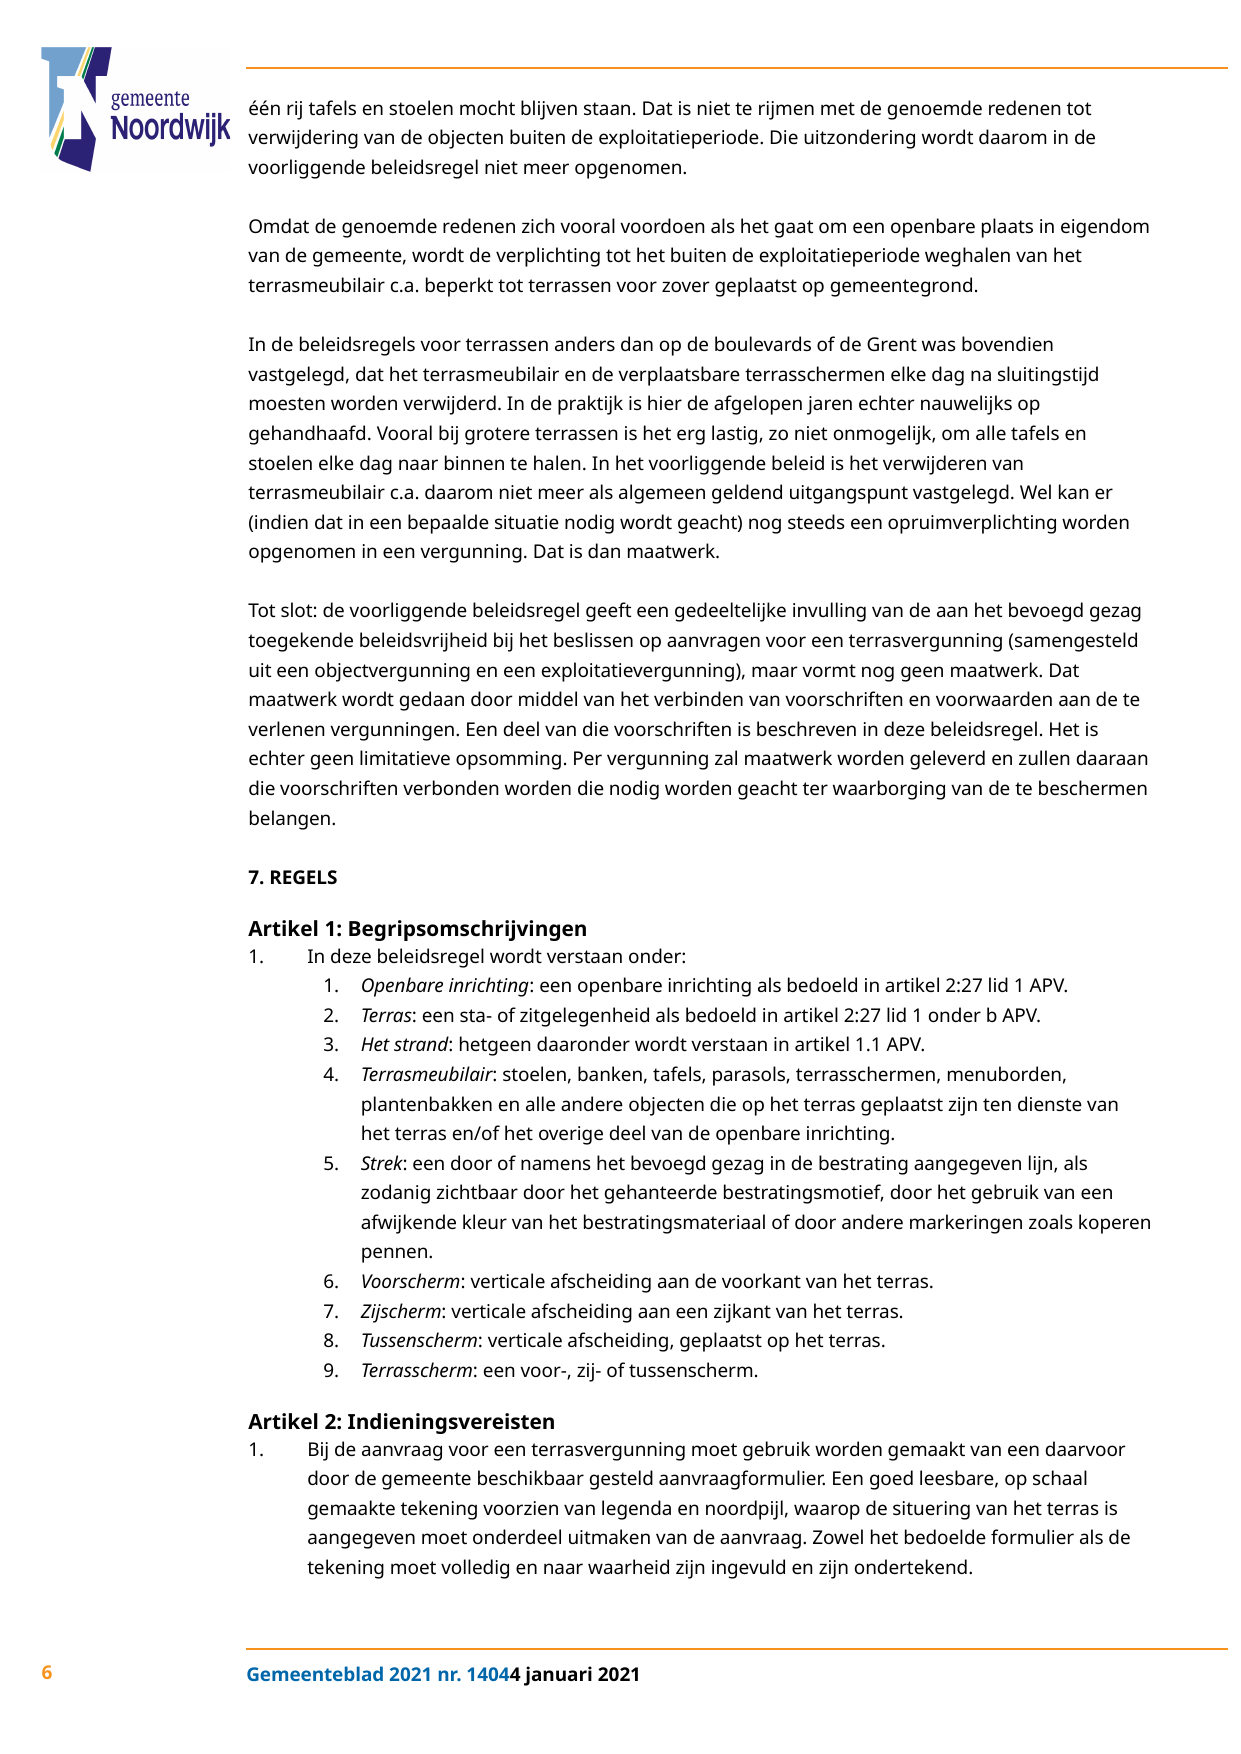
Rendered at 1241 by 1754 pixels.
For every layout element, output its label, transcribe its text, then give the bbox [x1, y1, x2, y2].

text 7. REGELS [248, 864, 1152, 890]
picture [41, 47, 231, 172]
list Terrasscherm: een voor-, zij- of tussenscherm. [323, 1357, 1152, 1383]
list Bij de aanvraag voor een terrasvergunning moet gebruik worden gemaakt van een daarvoor door de gemeente beschikbaar gesteld aanvraagformulier. Een goed leesbare, op schaal gemaakte tekening voorzien van legenda en noordpijl, waarop de situering van het terras is aangegeven moet onderdeel uitmaken van de aanvraag. Zowel het bedoelde formulier als de tekening moet volledig en naar waarheid zijn ingevuld en zijn ondertekend. [248, 1436, 1152, 1580]
list Terras: een sta- of zitgelegenheid als bedoeld in artikel 2:27 lid 1 onder b APV. [323, 1002, 1152, 1028]
list Zijscherm: verticale afscheiding aan een zijkant van het terras. [323, 1298, 1152, 1323]
list Voorscherm: verticale afscheiding aan de voorkant van het terras. [323, 1268, 1152, 1294]
list In deze beleidsregel wordt verstaan onder: [248, 943, 1152, 968]
list Tussenscherm: verticale afscheiding, geplaatst op het terras. [323, 1327, 1152, 1353]
list Terrasmeubilair: stoelen, banken, tafels, parasols, terrasschermen, menuborden, plantenbakken en alle andere objecten die op het terras geplaatst zijn ten dienste van het terras en/of het overige deel van de openbare inrichting. [323, 1061, 1152, 1146]
text Omdat de genoemde redenen zich vooral voordoen als het gaat om een openbare plaats in eigendom van de gemeente, wordt de verplichting tot het buiten de exploitatieperiode weghalen van het terrasmeubilair c.a. beperkt tot terrassen voor zover geplaatst op gemeentegrond. [248, 213, 1152, 298]
text In de beleidsregels voor terrassen anders dan op de boulevards of de Grent was bovendien vastgelegd, dat het terrasmeubilair en de verplaatsbare terrasschermen elke dag na sluitingstijd moesten worden verwijderd. In de praktijk is hier de afgelopen jaren echter nauwelijks op gehandhaafd. Vooral bij grotere terrassen is het erg lastig, zo niet onmogelijk, om alle tafels en stoelen elke dag naar binnen te halen. In het voorliggende beleid is het verwijderen van terrasmeubilair c.a. daarom niet meer als algemeen geldend uitgangspunt vastgelegd. Wel kan er (indien dat in een bepaalde situatie nodig wordt geacht) nog steeds een opruimverplichting worden opgenomen in een vergunning. Dat is dan maatwerk. [248, 331, 1152, 564]
list Openbare inrichting: een openbare inrichting als bedoeld in artikel 2:27 lid 1 APV. [323, 972, 1152, 998]
list Strek: een door of namens het bevoegd gezag in de bestrating aangegeven lijn, als zodanig zichtbaar door het gehanteerde bestratingsmotief, door het gebruik van een afwijkende kleur van het bestratingsmateriaal of door andere markeringen zoals koperen pennen. [323, 1150, 1152, 1264]
text Artikel 2: Indieningsvereisten [248, 1407, 1152, 1436]
text Tot slot: de voorliggende beleidsregel geeft een gedeeltelijke invulling van de aan het bevoegd gezag toegekende beleidsvrijheid bij het beslissen op aanvragen voor een terrasvergunning (samengesteld uit een objectvergunning en een exploitatievergunning), maar vormt nog geen maatwerk. Dat maatwerk wordt gedaan door middel van het verbinden van voorschriften en voorwaarden aan de te verlenen vergunningen. Een deel van die voorschriften is beschreven in deze beleidsregel. Het is echter geen limitatieve opsomming. Per vergunning zal maatwerk worden geleverd en zullen daaraan die voorschriften verbonden worden die nodig worden geacht ter waarborging van de te beschermen belangen. [248, 598, 1152, 831]
text één rij tafels en stoelen mocht blijven staan. Dat is niet te rijmen met de genoemde redenen tot verwijdering van de objecten buiten de exploitatieperiode. Die uitzondering wordt daarom in de voorliggende beleidsregel niet meer opgenomen. [248, 95, 1152, 180]
list Het strand: hetgeen daaronder wordt verstaan in artikel 1.1 APV. [323, 1032, 1152, 1057]
text Artikel 1: Begripsomschrijvingen [248, 914, 1152, 943]
